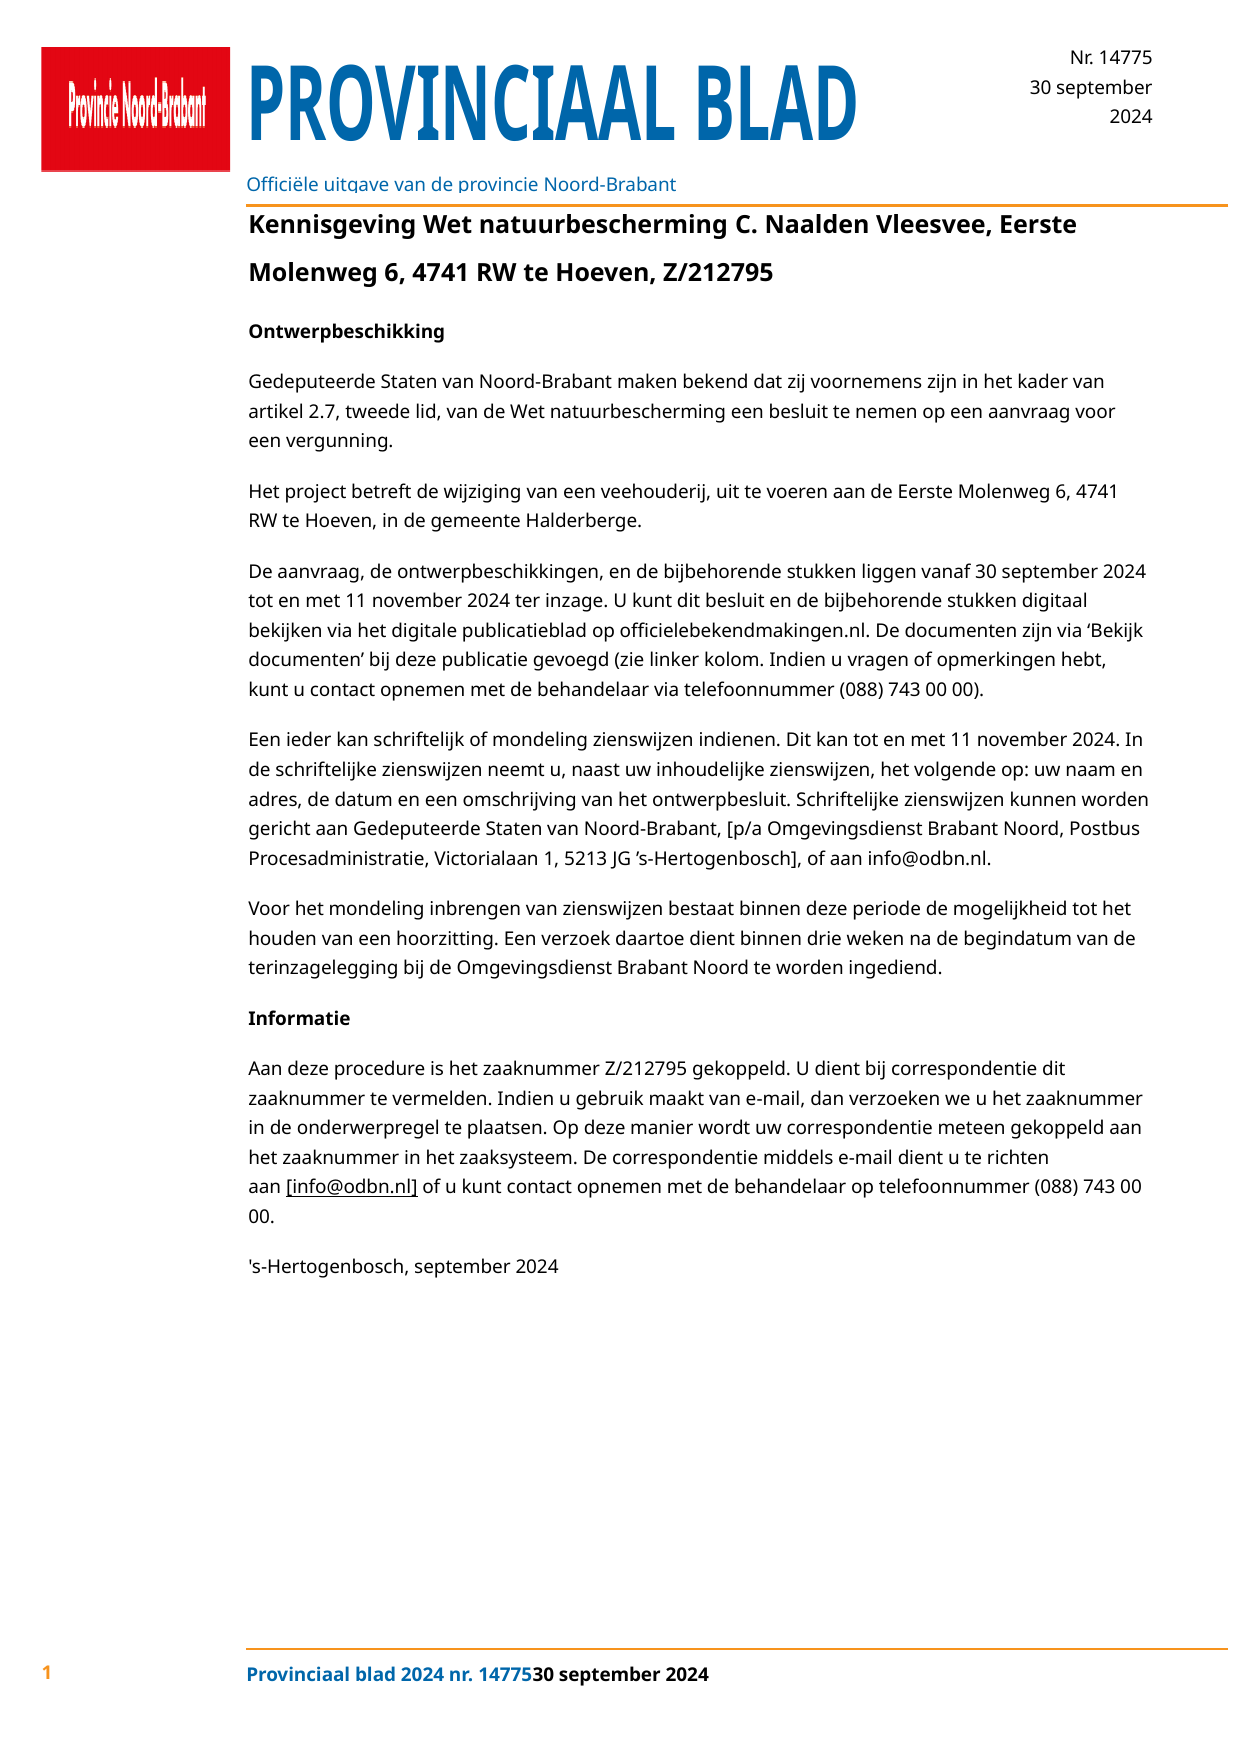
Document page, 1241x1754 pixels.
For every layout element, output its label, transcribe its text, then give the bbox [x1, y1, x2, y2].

text Het project betreft de wijziging van een veehouderij, uit te voeren aan de Eerste Molenweg 6, 4741 RW te Hoeven, in de gemeente Halderberge. [248, 478, 1152, 533]
text Ontwerpbeschikking [248, 318, 1152, 344]
text Gedeputeerde Staten van Noord-Brabant maken bekend dat zij voornemens zijn in het kader van artikel 2.7, tweede lid, van de Wet natuurbescherming een besluit te nemen op een aanvraag voor een vergunning. [248, 368, 1152, 453]
picture [41, 47, 231, 172]
text Een ieder kan schriftelijk of mondeling zienswijzen indienen. Dit kan tot en met 11 november 2024. In de schriftelijke zienswijzen neemt u, naast uw inhoudelijke zienswijzen, het volgende op: uw naam en adres, de datum en een omschrijving van het ontwerpbesluit. Schriftelijke zienswijzen kunnen worden gericht aan Gedeputeerde Staten van Noord-Brabant, [p/a Omgevingsdienst Brabant Noord, Postbus Procesadministratie, Victorialaan 1, 5213 JG ’s-Hertogenbosch], of aan info@odbn.nl. [248, 727, 1152, 871]
text Informatie [248, 1005, 1152, 1031]
text Voor het mondeling inbrengen van zienswijzen bestaat binnen deze periode de mogelijkheid tot het houden van een hoorzitting. Een verzoek daartoe dient binnen drie weken na de begindatum van de terinzagelegging bij de Omgevingsdienst Brabant Noord te worden ingediend. [248, 895, 1152, 980]
text Kennisgeving Wet natuurbescherming C. Naalden Vleesvee, Eerste Molenweg 6, 4741 RW te Hoeven, Z/212795 [248, 207, 1152, 288]
text De aanvraag, de ontwerpbeschikkingen, en de bijbehorende stukken liggen vanaf 30 september 2024 tot en met 11 november 2024 ter inzage. U kunt dit besluit en de bijbehorende stukken digitaal bekijken via het digitale publicatieblad op officielebekendmakingen.nl. De documenten zijn via ‘Bekijk documenten’ bij deze publicatie gevoegd (zie linker kolom. Indien u vragen of opmerkingen hebt, kunt u contact opnemen met de behandelaar via telefoonnummer (088) 743 00 00). [248, 558, 1152, 702]
text 's-Hertogenbosch, september 2024 [248, 1254, 1152, 1279]
text Aan deze procedure is het zaaknummer Z/212795 gekoppeld. U dient bij correspondentie dit zaaknummer te vermelden. Indien u gebruik maakt van e-mail, dan verzoeken we u het zaaknummer in de onderwerpregel te plaatsen. Op deze manier wordt uw correspondentie meteen gekoppeld aan het zaaknummer in het zaaksysteem. De correspondentie middels e-mail dient u te richten aan [info@odbn.nl] of u kunt contact opnemen met de behandelaar op telefoonnummer (088) 743 00 00. [248, 1055, 1152, 1229]
